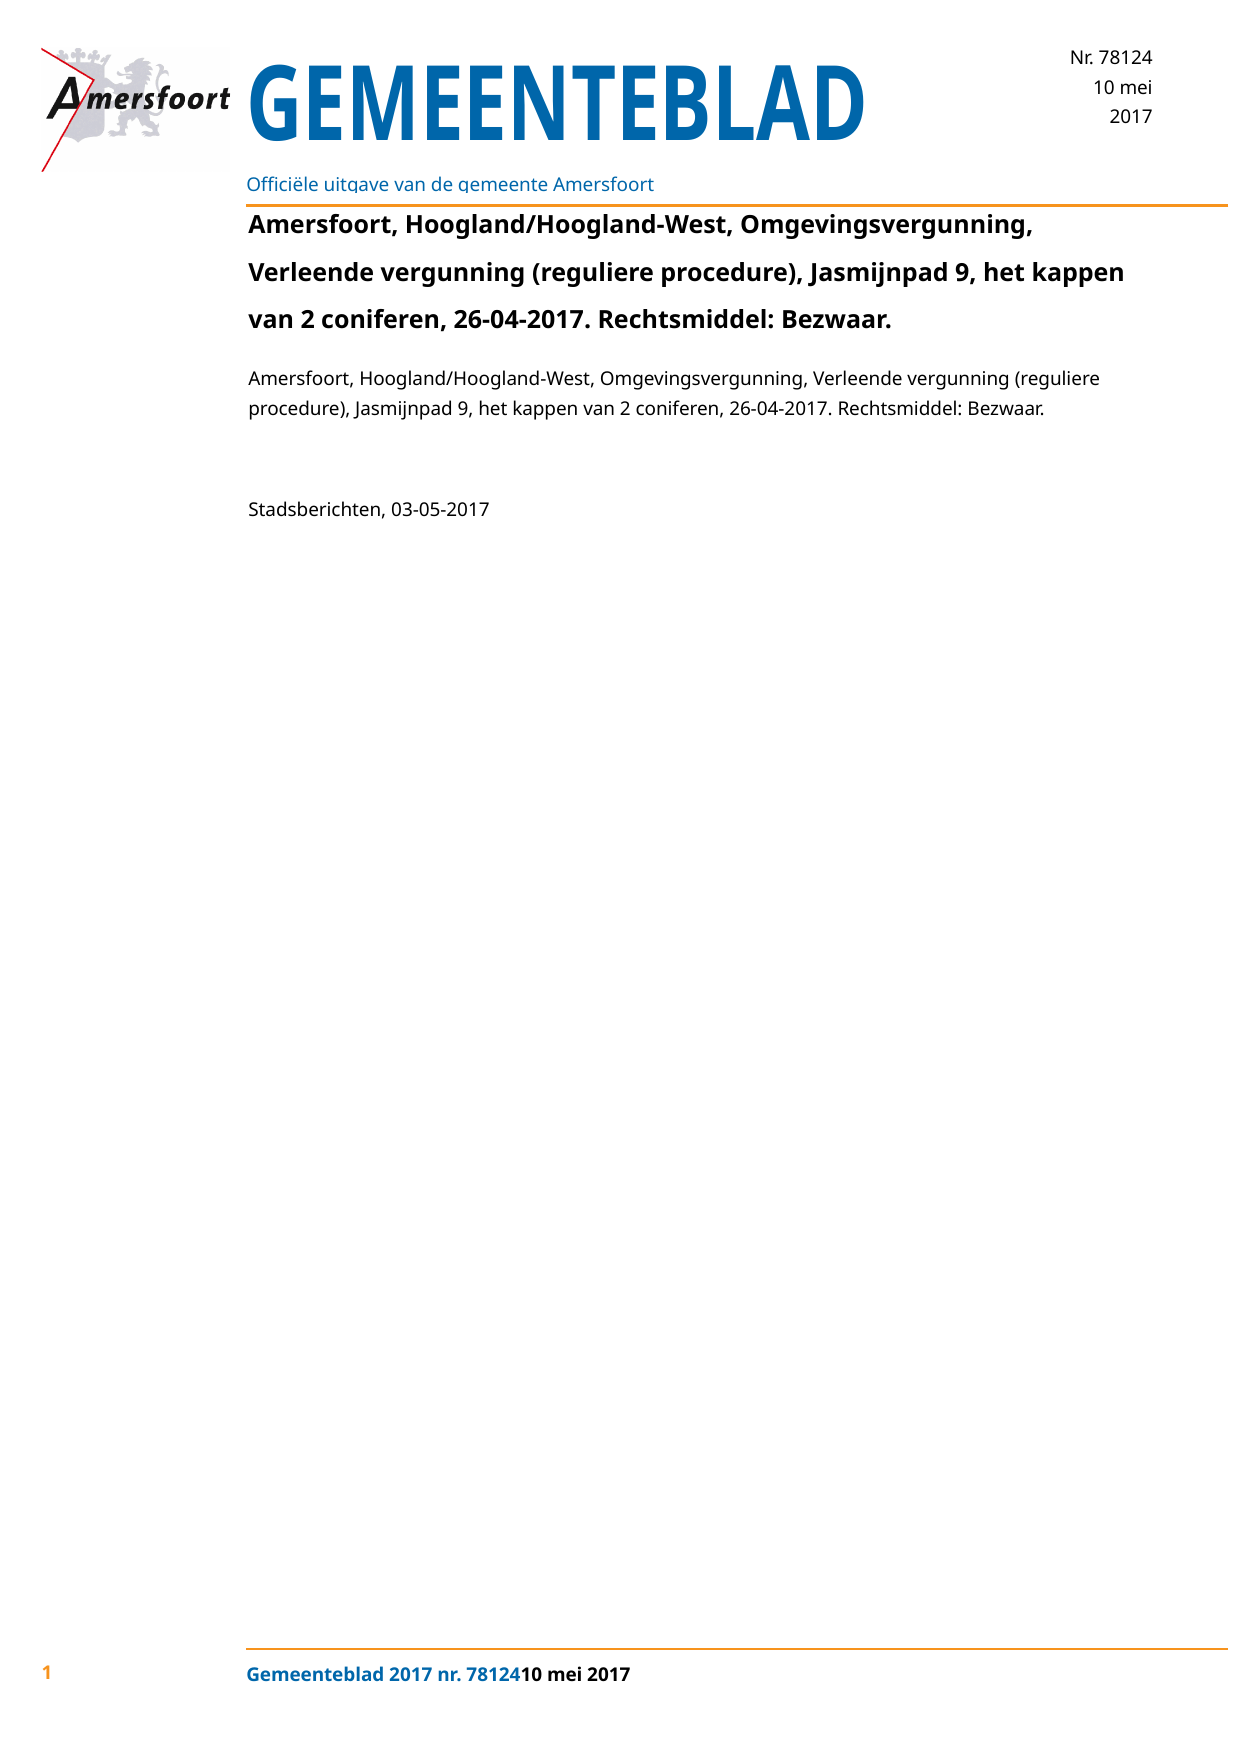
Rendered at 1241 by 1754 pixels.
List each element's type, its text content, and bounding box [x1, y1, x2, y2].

picture [41, 47, 231, 172]
text Stadsberichten, 03-05-2017 [248, 496, 1152, 522]
text Amersfoort, Hoogland/Hoogland-West, Omgevingsvergunning, Verleende vergunning (reguliere procedure), Jasmijnpad 9, het kappen van 2 coniferen, 26-04-2017. Rechtsmiddel: Bezwaar. [248, 207, 1152, 336]
text Amersfoort, Hoogland/Hoogland-West, Omgevingsvergunning, Verleende vergunning (reguliere procedure), Jasmijnpad 9, het kappen van 2 coniferen, 26-04-2017. Rechtsmiddel: Bezwaar. [248, 366, 1152, 421]
